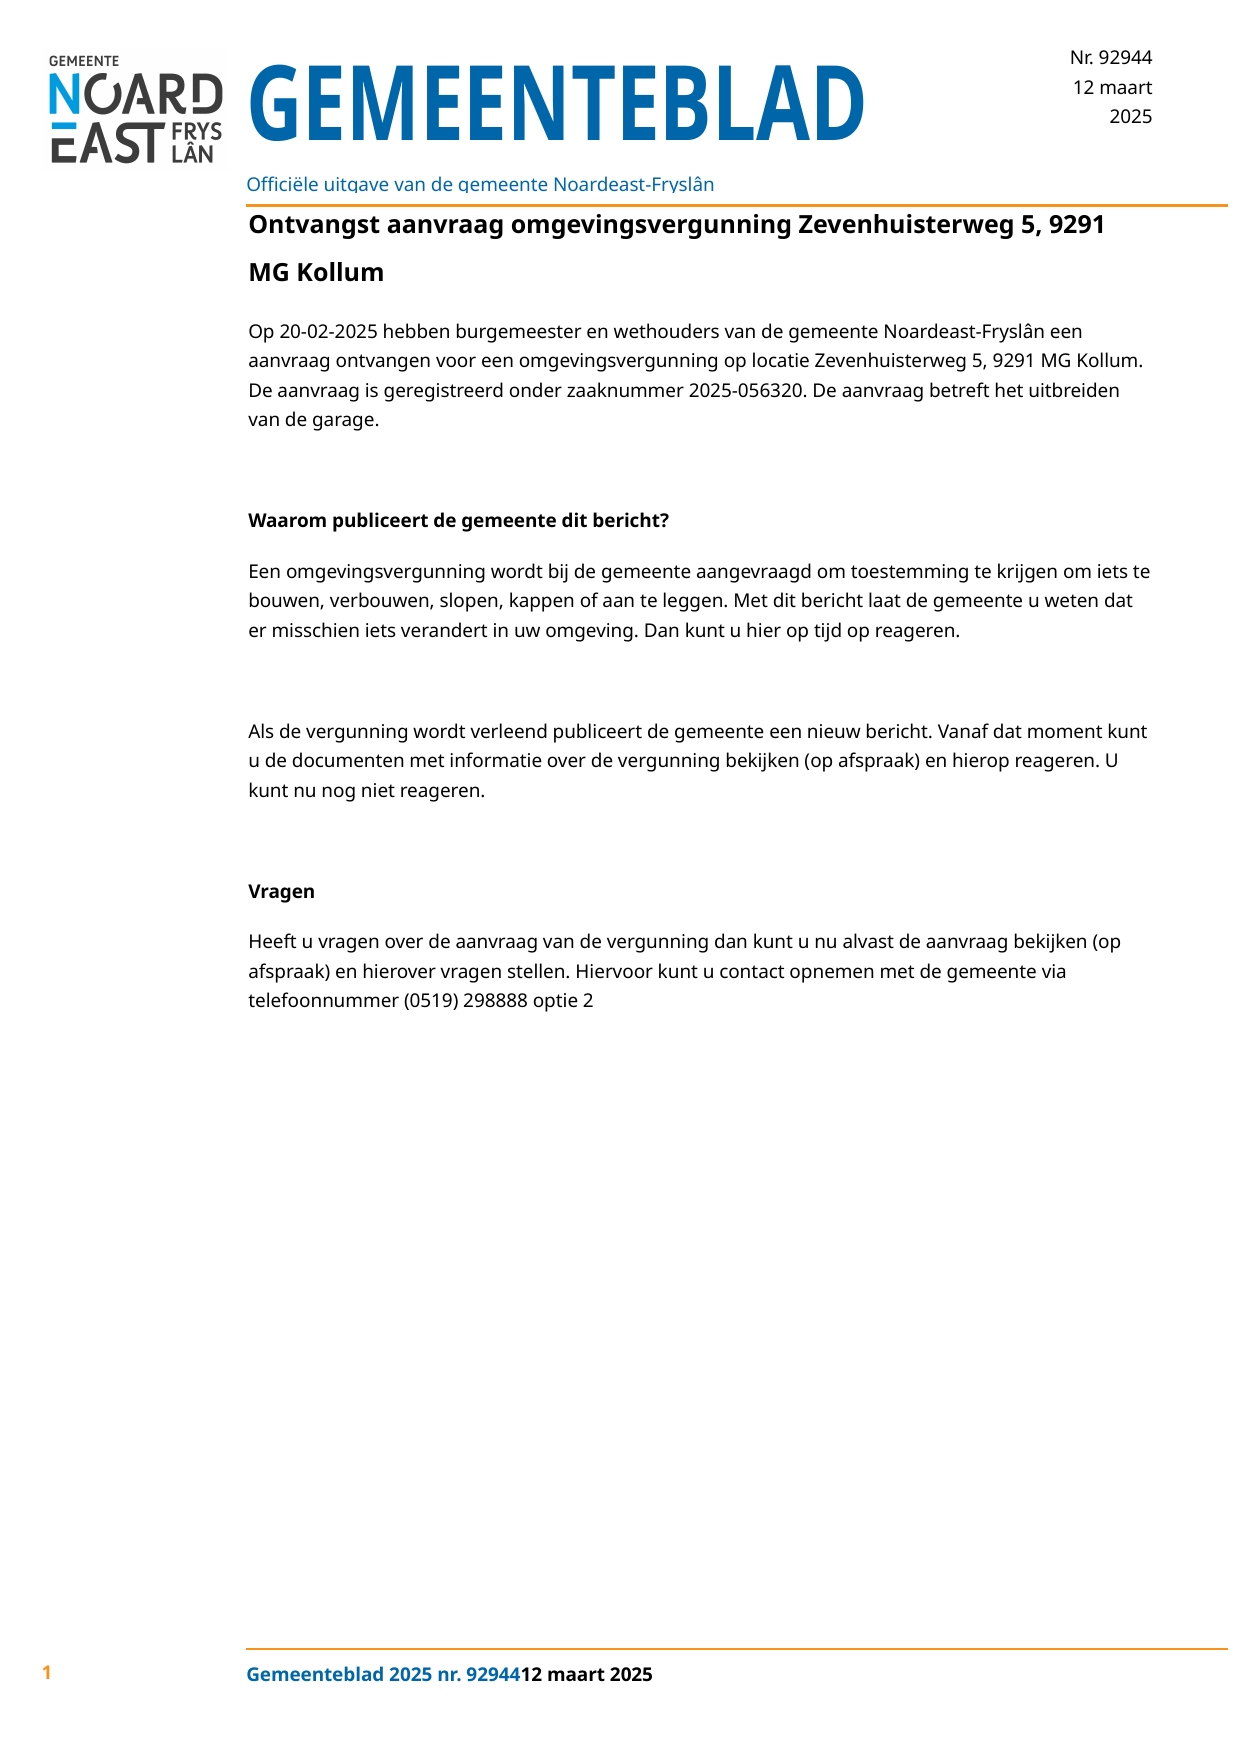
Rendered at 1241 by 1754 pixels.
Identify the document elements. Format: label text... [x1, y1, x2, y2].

text Vragen [248, 878, 1152, 904]
text Heeft u vragen over de aanvraag van de vergunning dan kunt u nu alvast de aanvraag bekijken (op afspraak) en hierover vragen stellen. Hiervoor kunt u contact opnemen met de gemeente via telefoonnummer (0519) 298888 optie 2 [248, 928, 1152, 1013]
picture [41, 47, 231, 172]
text Op 20-02-2025 hebben burgemeester en wethouders van de gemeente Noardeast-Fryslân een aanvraag ontvangen voor een omgevingsvergunning op locatie Zevenhuisterweg 5, 9291 MG Kollum. De aanvraag is geregistreerd onder zaaknummer 2025-056320. De aanvraag betreft het uitbreiden van de garage. [248, 318, 1152, 432]
text Een omgevingsvergunning wordt bij de gemeente aangevraagd om toestemming te krijgen om iets te bouwen, verbouwen, slopen, kappen of aan te leggen. Met dit bericht laat de gemeente u weten dat er misschien iets verandert in uw omgeving. Dan kunt u hier op tijd op reageren. [248, 558, 1152, 643]
text Als de vergunning wordt verleend publiceert de gemeente een nieuw bericht. Vanaf dat moment kunt u de documenten met informatie over de vergunning bekijken (op afspraak) en hierop reageren. U kunt nu nog niet reageren. [248, 718, 1152, 803]
text Ontvangst aanvraag omgevingsvergunning Zevenhuisterweg 5, 9291 MG Kollum [248, 207, 1152, 288]
text Waarom publiceert de gemeente dit bericht? [248, 507, 1152, 533]
